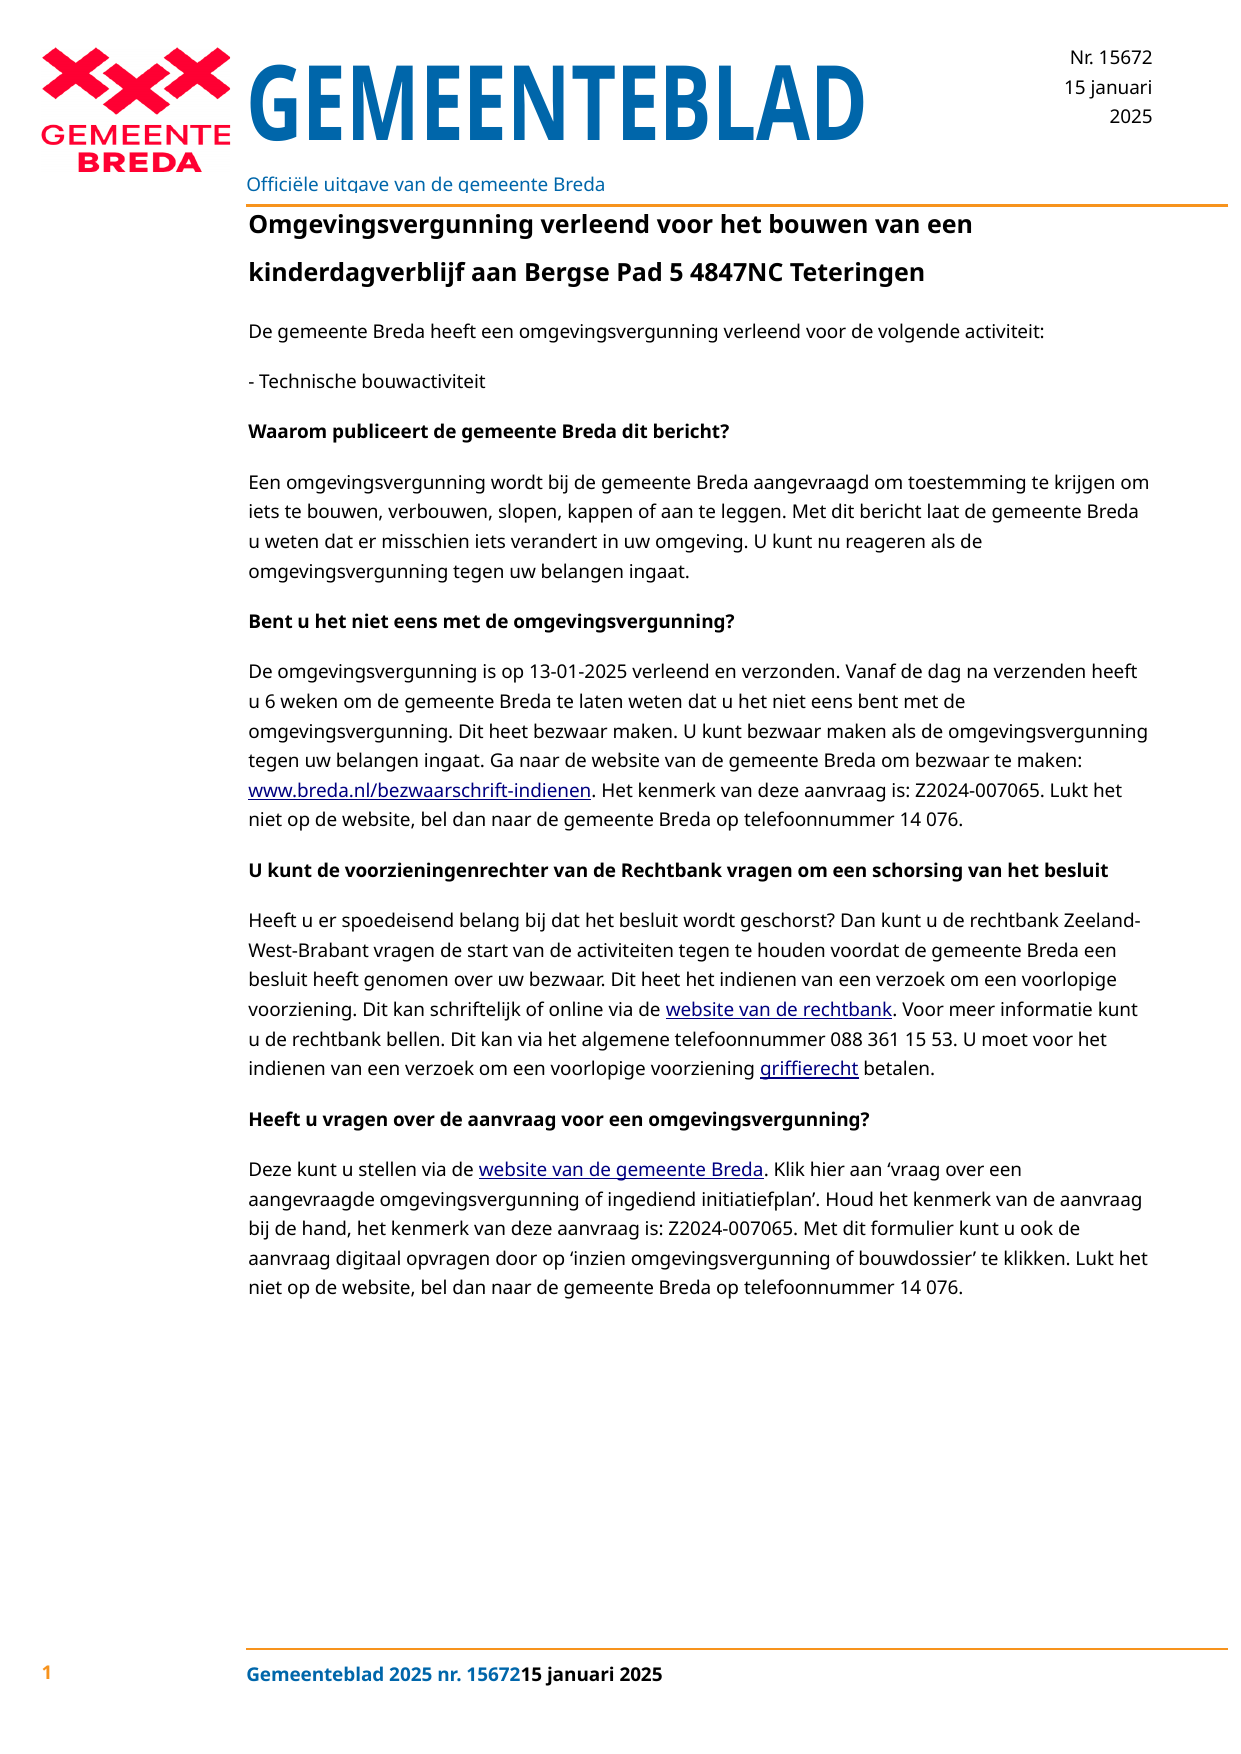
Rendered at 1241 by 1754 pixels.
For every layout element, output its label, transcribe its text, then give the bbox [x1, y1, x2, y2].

text Bent u het niet eens met de omgevingsvergunning? [248, 608, 1152, 634]
text Heeft u vragen over de aanvraag voor een omgevingsvergunning? [248, 1106, 1152, 1132]
text De gemeente Breda heeft een omgevingsvergunning verleend voor de volgende activiteit: [248, 318, 1152, 344]
text U kunt de voorzieningenrechter van de Rechtbank vragen om een schorsing van het besluit [248, 857, 1152, 883]
text Heeft u er spoedeisend belang bij dat het besluit wordt geschorst? Dan kunt u de rechtbank Zeeland-West-Brabant vragen de start van de activiteiten tegen te houden voordat de gemeente Breda een besluit heeft genomen over uw bezwaar. Dit heet het indienen van een verzoek om een voorlopige voorziening. Dit kan schriftelijk of online via de website van de rechtbank. Voor meer informatie kunt u de rechtbank bellen. Dit kan via het algemene telefoonnummer 088 361 15 53. U moet voor het indienen van een verzoek om een voorlopige voorziening griffierecht betalen. [248, 907, 1152, 1081]
text Een omgevingsvergunning wordt bij de gemeente Breda aangevraagd om toestemming te krijgen om iets te bouwen, verbouwen, slopen, kappen of aan te leggen. Met dit bericht laat de gemeente Breda u weten dat er misschien iets verandert in uw omgeving. U kunt nu reageren als de omgevingsvergunning tegen uw belangen ingaat. [248, 469, 1152, 584]
text Waarom publiceert de gemeente Breda dit bericht? [248, 419, 1152, 444]
text Deze kunt u stellen via de website van de gemeente Breda. Klik hier aan ‘vraag over een aangevraagde omgevingsvergunning of ingediend initiatiefplan’. Houd het kenmerk van de aanvraag bij de hand, het kenmerk van deze aanvraag is: Z2024-007065. Met dit formulier kunt u ook de aanvraag digitaal opvragen door op ‘inzien omgevingsvergunning of bouwdossier’ te klikken. Lukt het niet op de website, bel dan naar de gemeente Breda op telefoonnummer 14 076. [248, 1156, 1152, 1300]
picture [41, 47, 231, 172]
text Omgevingsvergunning verleend voor het bouwen van een kinderdagverblijf aan Bergse Pad 5 4847NC Teteringen [248, 207, 1152, 288]
text - Technische bouwactiviteit [248, 368, 1152, 394]
text De omgevingsvergunning is op 13-01-2025 verleend en verzonden. Vanaf de dag na verzenden heeft u 6 weken om de gemeente Breda te laten weten dat u het niet eens bent met de omgevingsvergunning. Dit heet bezwaar maken. U kunt bezwaar maken als de omgevingsvergunning tegen uw belangen ingaat. Ga naar de website van de gemeente Breda om bezwaar te maken: www.breda.nl/bezwaarschrift-indienen. Het kenmerk van deze aanvraag is: Z2024-007065. Lukt het niet op de website, bel dan naar de gemeente Breda op telefoonnummer 14 076. [248, 659, 1152, 832]
